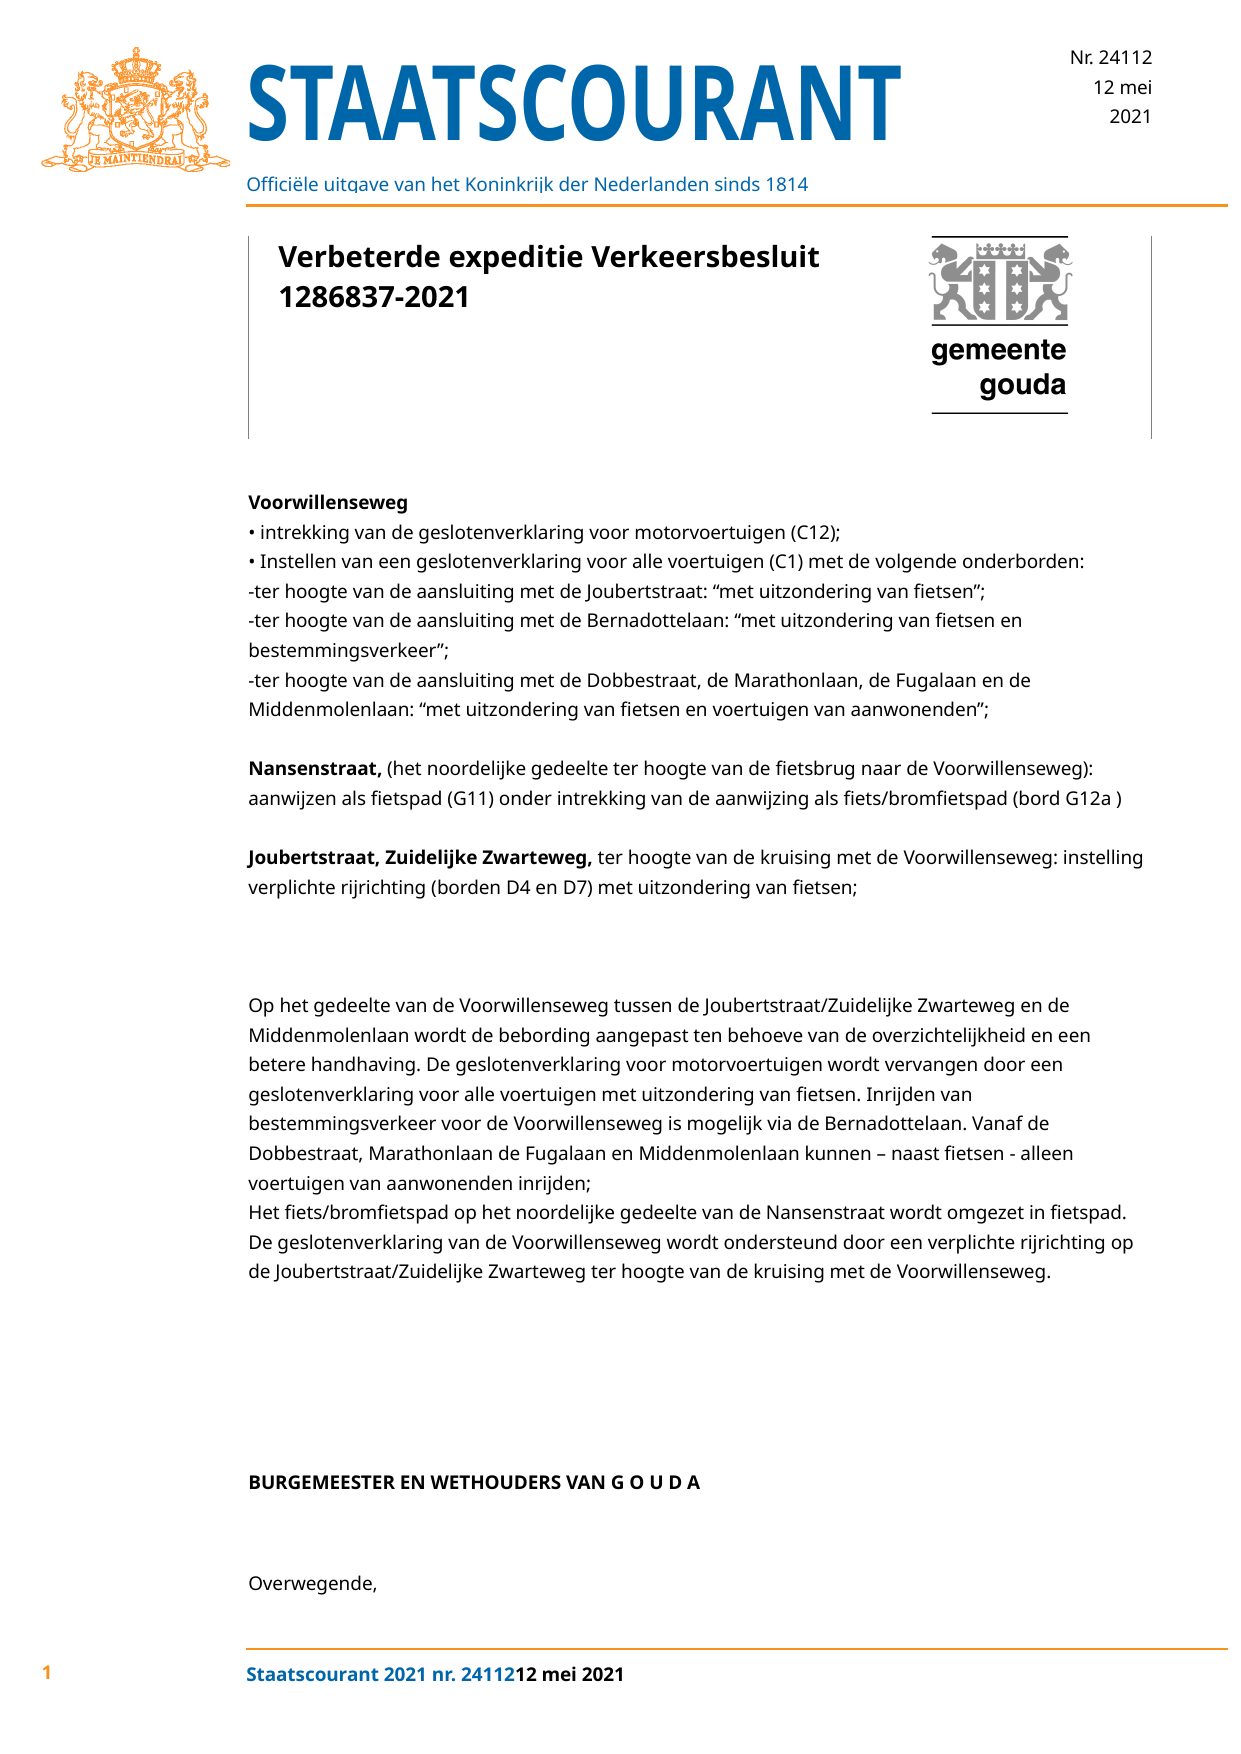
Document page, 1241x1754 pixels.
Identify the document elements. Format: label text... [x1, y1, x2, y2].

text Op het gedeelte van de Voorwillenseweg tussen de Joubertstraat/Zuidelijke Zwarteweg en de Middenmolenlaan wordt de bebording aangepast ten behoeve van de overzichtelijkheid en een betere handhaving. De geslotenverklaring voor motorvoertuigen wordt vervangen door een geslotenverklaring voor alle voertuigen met uitzondering van fietsen. Inrijden van bestemmingsverkeer voor de Voorwillenseweg is mogelijk via de Bernadottelaan. Vanaf de Dobbestraat, Marathonlaan de Fugalaan en Middenmolenlaan kunnen – naast fietsen - alleen voertuigen van aanwonenden inrijden; [248, 992, 1152, 1196]
text BURGEMEESTER EN WETHOUDERS VAN G O U D A [248, 1469, 1152, 1495]
table_header Verbeterde expeditie Verkeersbesluit 1286837-2021 [249, 236, 850, 439]
table_header [1073, 236, 1151, 413]
text Nansenstraat, (het noordelijke gedeelte ter hoogte van de fietsbrug naar de Voorwillenseweg): aanwijzen als fietspad (G11) onder intrekking van de aanwijzing als fiets/bromfietspad (bord G12a ) [248, 756, 1152, 811]
picture [928, 236, 1073, 414]
text Joubertstraat, Zuidelijke Zwarteweg, ter hoogte van de kruising met de Voorwillenseweg: instelling verplichte rijrichting (borden D4 en D7) met uitzondering van fietsen; [248, 844, 1152, 900]
text Middenmolenlaan: “met uitzondering van fietsen en voertuigen van aanwonenden”; [248, 696, 1152, 722]
text Overwegende, [248, 1570, 1152, 1596]
text -ter hoogte van de aansluiting met de Joubertstraat: “met uitzondering van fietsen”; [248, 578, 1152, 604]
text • Instellen van een geslotenverklaring voor alle voertuigen (C1) met de volgende onderborden: [248, 548, 1152, 574]
text Het fiets/bromfietspad op het noordelijke gedeelte van de Nansenstraat wordt omgezet in fietspad. [248, 1199, 1152, 1225]
text -ter hoogte van de aansluiting met de Dobbestraat, de Marathonlaan, de Fugalaan en de [248, 667, 1152, 693]
text • intrekking van de geslotenverklaring voor motorvoertuigen (C12); [248, 519, 1152, 545]
table_header [850, 236, 928, 413]
picture [41, 47, 231, 172]
table_header [850, 414, 1151, 439]
text -ter hoogte van de aansluiting met de Bernadottelaan: “met uitzondering van fietsen en bestemmingsverkeer”; [248, 608, 1152, 663]
text Voorwillenseweg [248, 489, 1152, 515]
text De geslotenverklaring van de Voorwillenseweg wordt ondersteund door een verplichte rijrichting op de Joubertstraat/Zuidelijke Zwarteweg ter hoogte van de kruising met de Voorwillenseweg. [248, 1229, 1152, 1284]
